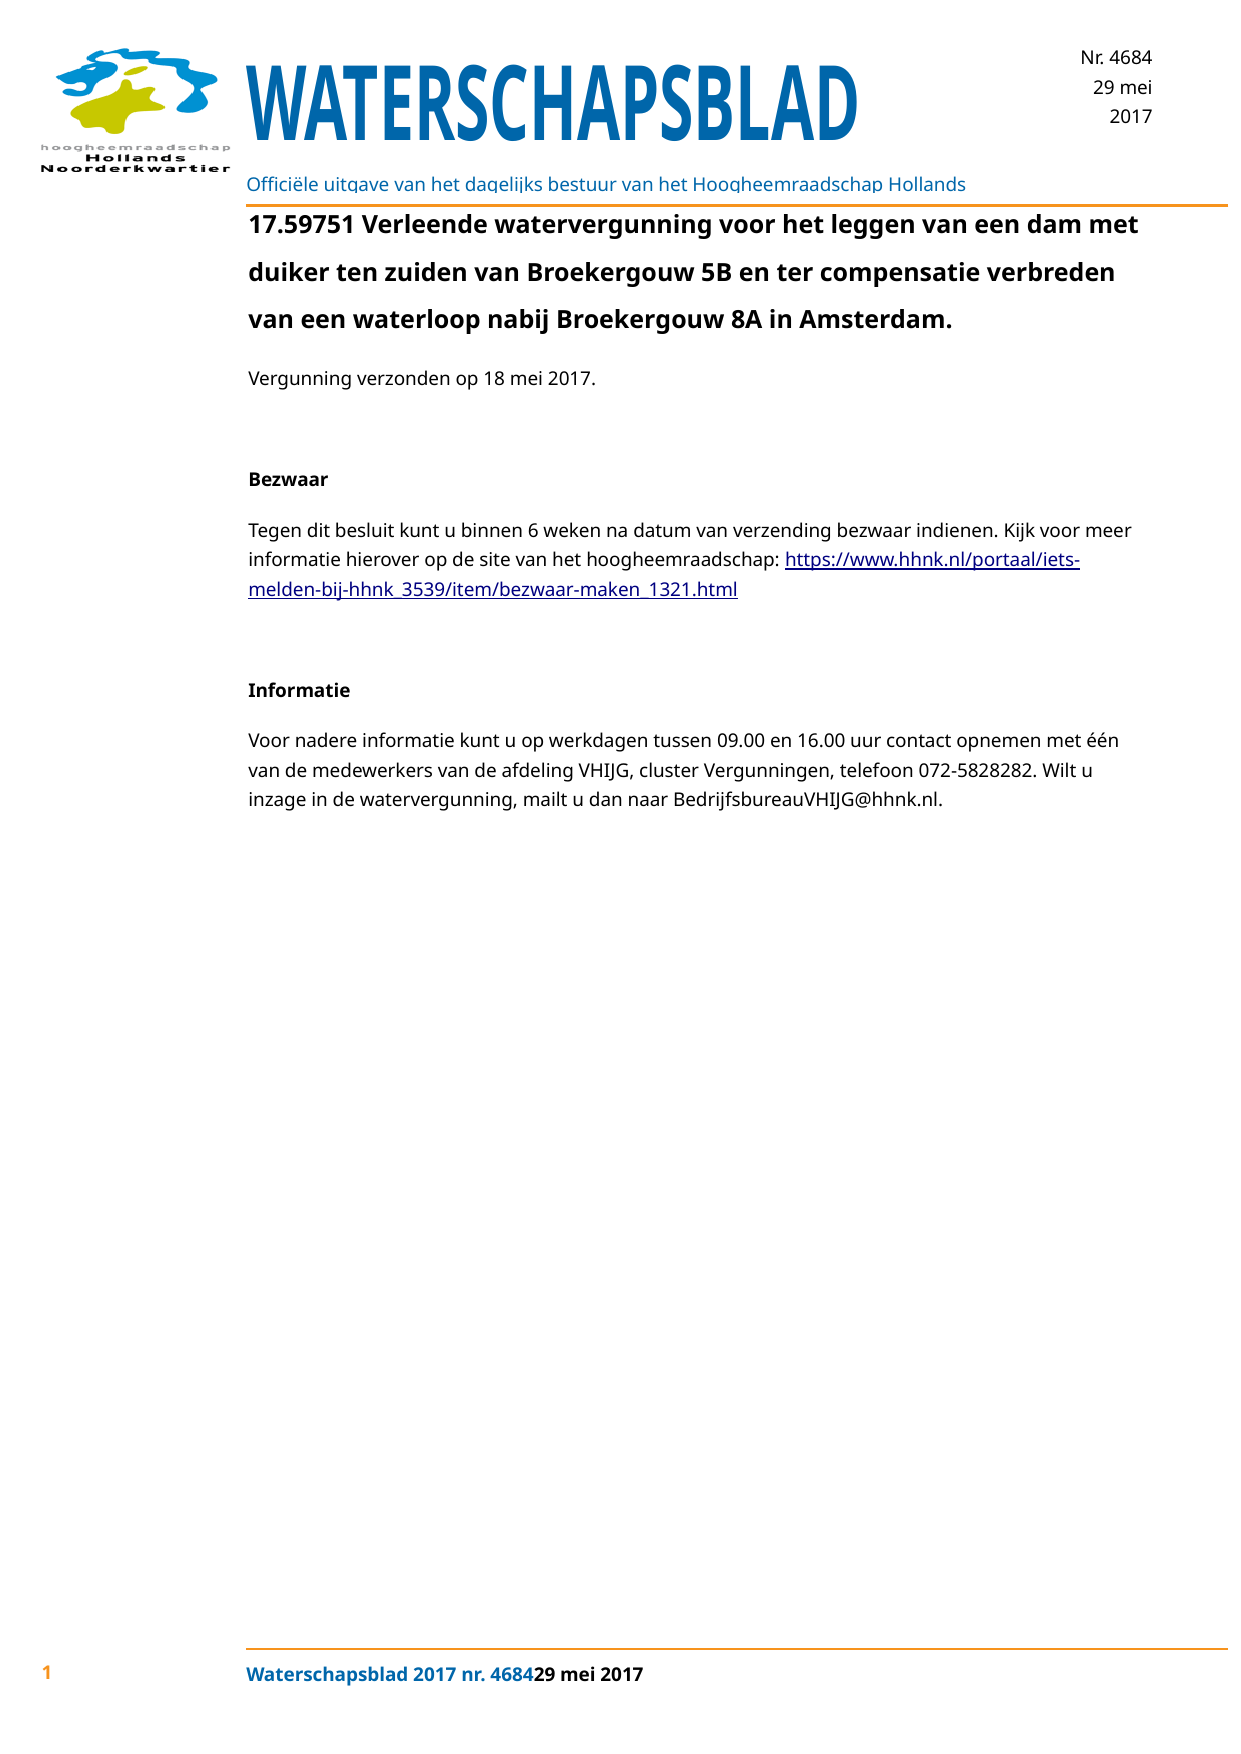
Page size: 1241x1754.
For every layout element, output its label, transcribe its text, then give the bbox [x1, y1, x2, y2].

picture [41, 47, 231, 172]
text 17.59751 Verleende watervergunning voor het leggen van een dam met duiker ten zuiden van Broekergouw 5B en ter compensatie verbreden van een waterloop nabij Broekergouw 8A in Amsterdam. [248, 207, 1152, 336]
text Tegen dit besluit kunt u binnen 6 weken na datum van verzending bezwaar indienen. Kijk voor meer informatie hierover op de site van het hoogheemraadschap: https://www.hhnk.nl/portaal/iets-melden-bij-hhnk_3539/item/bezwaar-maken_1321.html [248, 517, 1152, 602]
text Vergunning verzonden op 18 mei 2017. [248, 366, 1152, 391]
text Informatie [248, 677, 1152, 702]
text Voor nadere informatie kunt u op werkdagen tussen 09.00 en 16.00 uur contact opnemen met één van de medewerkers van de afdeling VHIJG, cluster Vergunningen, telefoon 072-5828282. Wilt u inzage in de watervergunning, mailt u dan naar BedrijfsbureauVHIJG@hhnk.nl. [248, 727, 1152, 812]
text Bezwaar [248, 466, 1152, 492]
